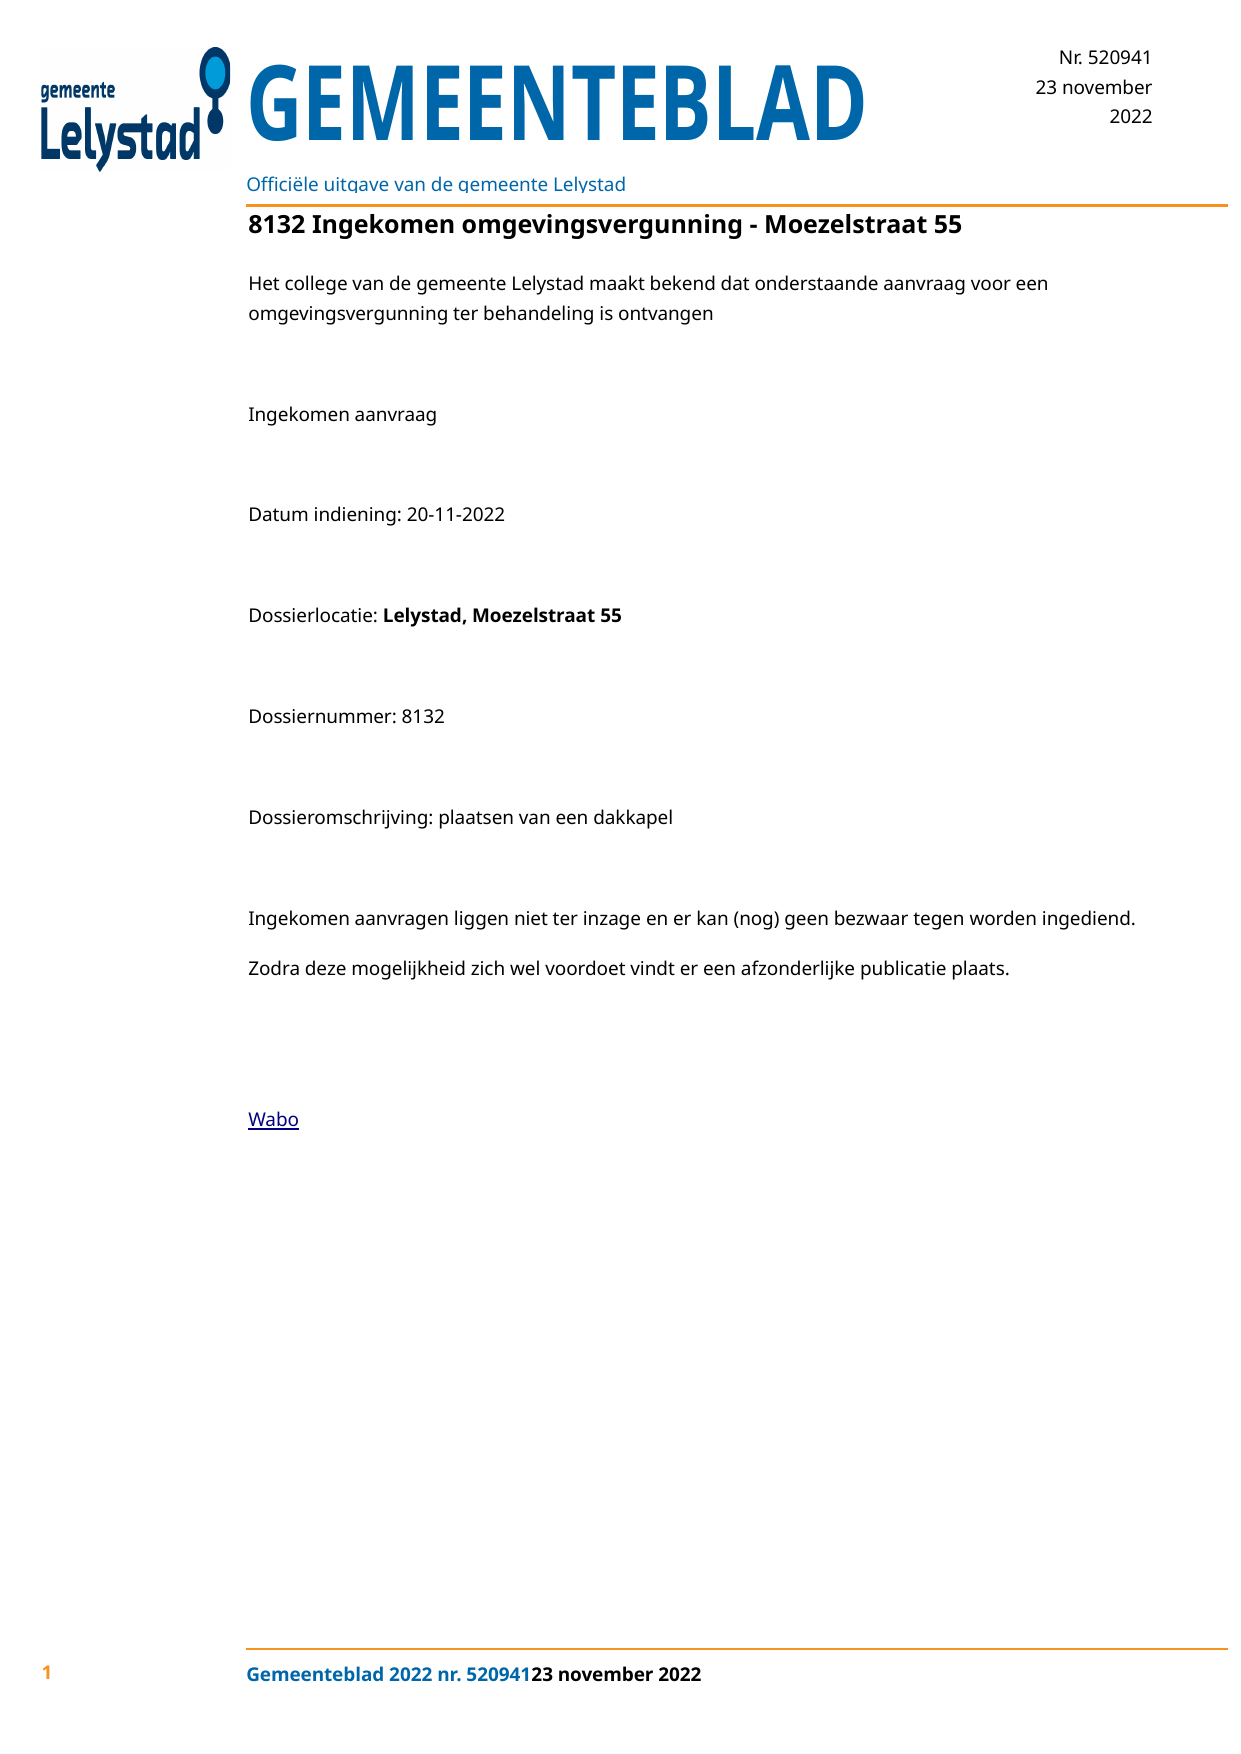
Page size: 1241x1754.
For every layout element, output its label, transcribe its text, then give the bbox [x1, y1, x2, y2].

text Dossieromschrijving: plaatsen van een dakkapel [248, 804, 1152, 830]
text Datum indiening: 20-11-2022 [248, 502, 1152, 527]
text Wabo [248, 1107, 1152, 1132]
text Zodra deze mogelijkheid zich wel voordoet vindt er een afzonderlijke publicatie plaats. [248, 955, 1152, 981]
text Het college van de gemeente Lelystad maakt bekend dat onderstaande aanvraag voor een omgevingsvergunning ter behandeling is ontvangen [248, 270, 1152, 326]
text Ingekomen aanvragen liggen niet ter inzage en er kan (nog) geen bezwaar tegen worden ingediend. [248, 905, 1152, 931]
text Dossiernummer: 8132 [248, 703, 1152, 729]
text Ingekomen aanvraag [248, 401, 1152, 426]
text Dossierlocatie: Lelystad, Moezelstraat 55 [248, 602, 1152, 628]
picture [41, 47, 231, 172]
text 8132 Ingekomen omgevingsvergunning - Moezelstraat 55 [248, 207, 1152, 241]
